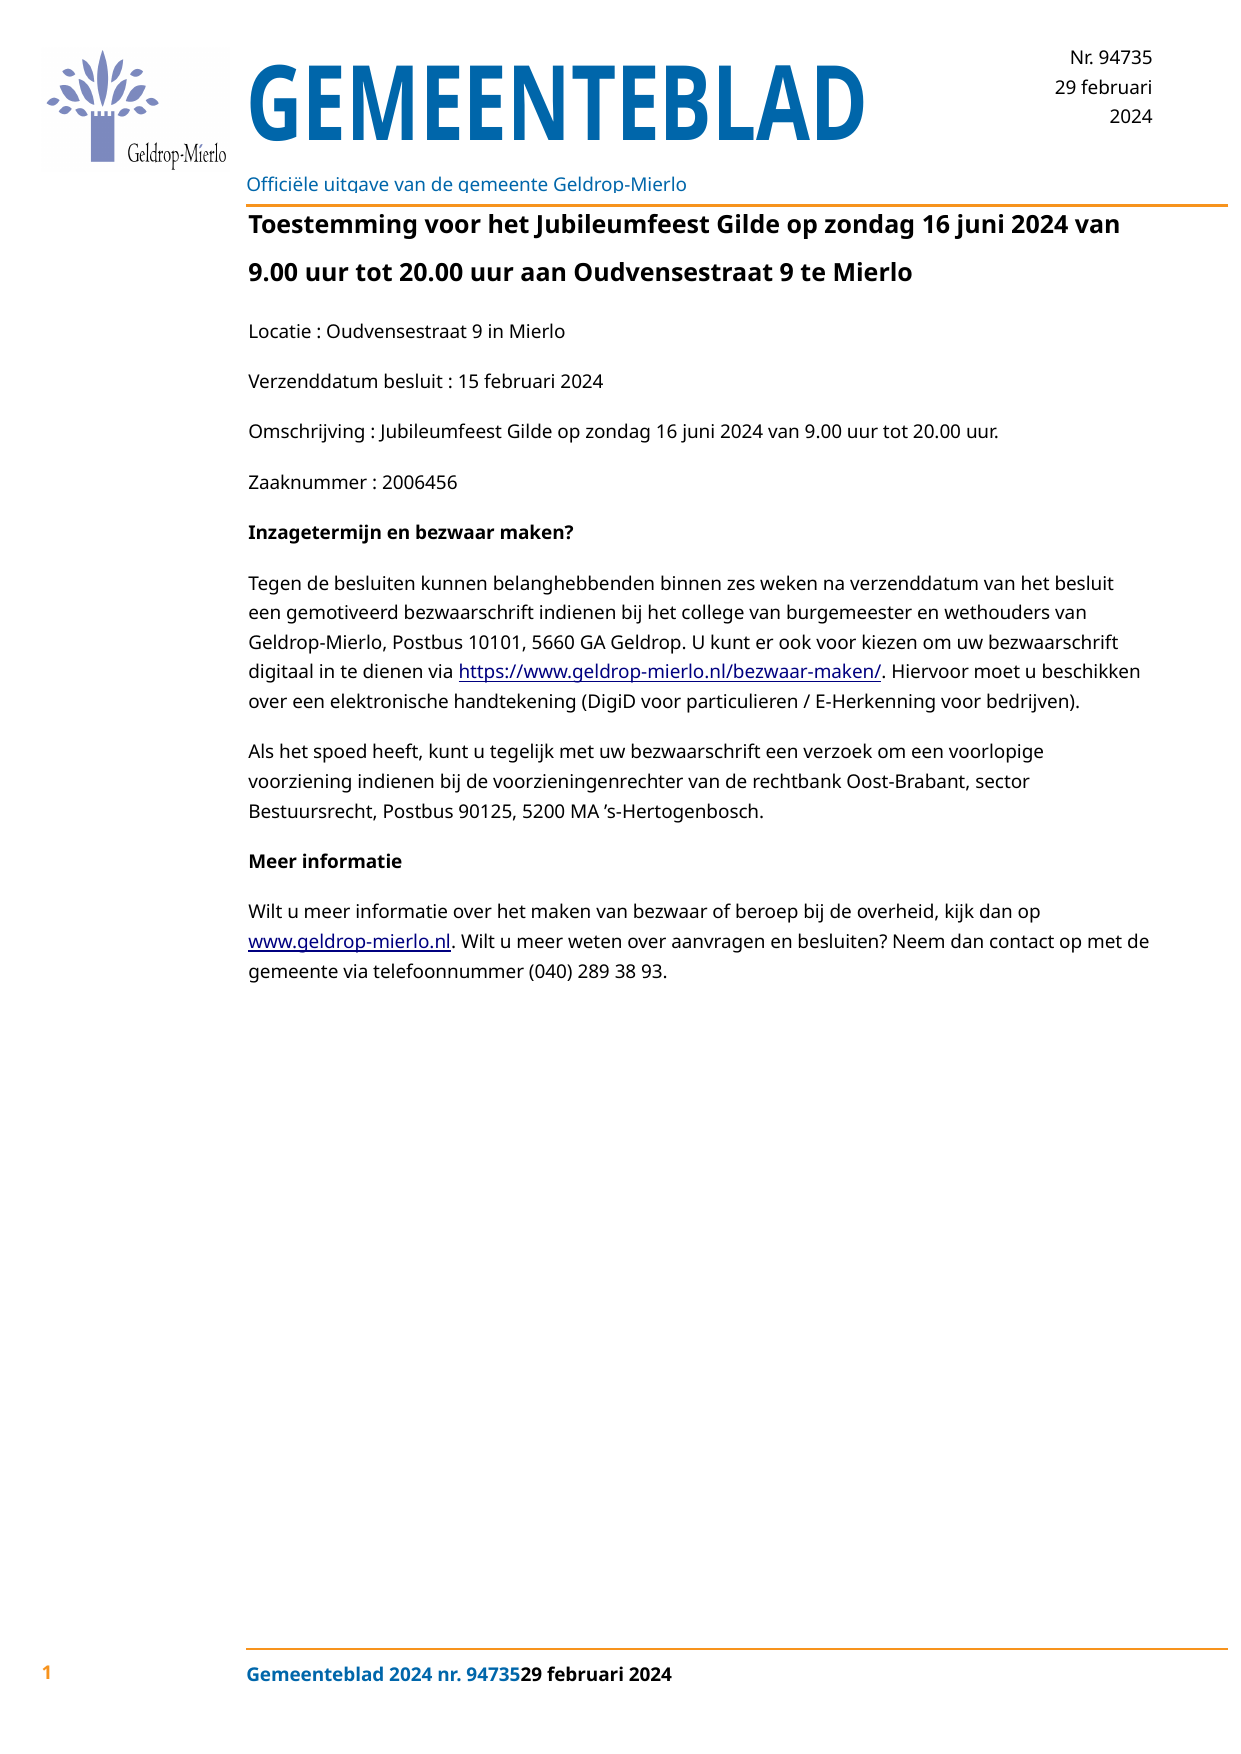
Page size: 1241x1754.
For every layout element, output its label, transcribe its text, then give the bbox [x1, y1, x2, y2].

text Zaaknummer : 2006456 [248, 469, 1152, 495]
text Meer informatie [248, 848, 1152, 874]
text Inzagetermijn en bezwaar maken? [248, 519, 1152, 545]
text Als het spoed heeft, kunt u tegelijk met uw bezwaarschrift een verzoek om een voorlopige voorziening indienen bij de voorzieningenrechter van de rechtbank Oost-Brabant, sector Bestuursrecht, Postbus 90125, 5200 MA ’s-Hertogenbosch. [248, 739, 1152, 824]
text Tegen de besluiten kunnen belanghebbenden binnen zes weken na verzenddatum van het besluit een gemotiveerd bezwaarschrift indienen bij het college van burgemeester en wethouders van Geldrop-Mierlo, Postbus 10101, 5660 GA Geldrop. U kunt er ook voor kiezen om uw bezwaarschrift digitaal in te dienen via https://www.geldrop-mierlo.nl/bezwaar-maken/. Hiervoor moet u beschikken over een elektronische handtekening (DigiD voor particulieren / E-Herkenning voor bedrijven). [248, 570, 1152, 714]
text Toestemming voor het Jubileumfeest Gilde op zondag 16 juni 2024 van 9.00 uur tot 20.00 uur aan Oudvensestraat 9 te Mierlo [248, 207, 1152, 288]
text Wilt u meer informatie over het maken van bezwaar of beroep bij de overheid, kijk dan op www.geldrop-mierlo.nl. Wilt u meer weten over aanvragen en besluiten? Neem dan contact op met de gemeente via telefoonnummer (040) 289 38 93. [248, 899, 1152, 984]
text Verzenddatum besluit : 15 februari 2024 [248, 368, 1152, 394]
text Omschrijving : Jubileumfeest Gilde op zondag 16 juni 2024 van 9.00 uur tot 20.00 uur. [248, 419, 1152, 444]
picture [41, 47, 231, 172]
text Locatie : Oudvensestraat 9 in Mierlo [248, 318, 1152, 344]
